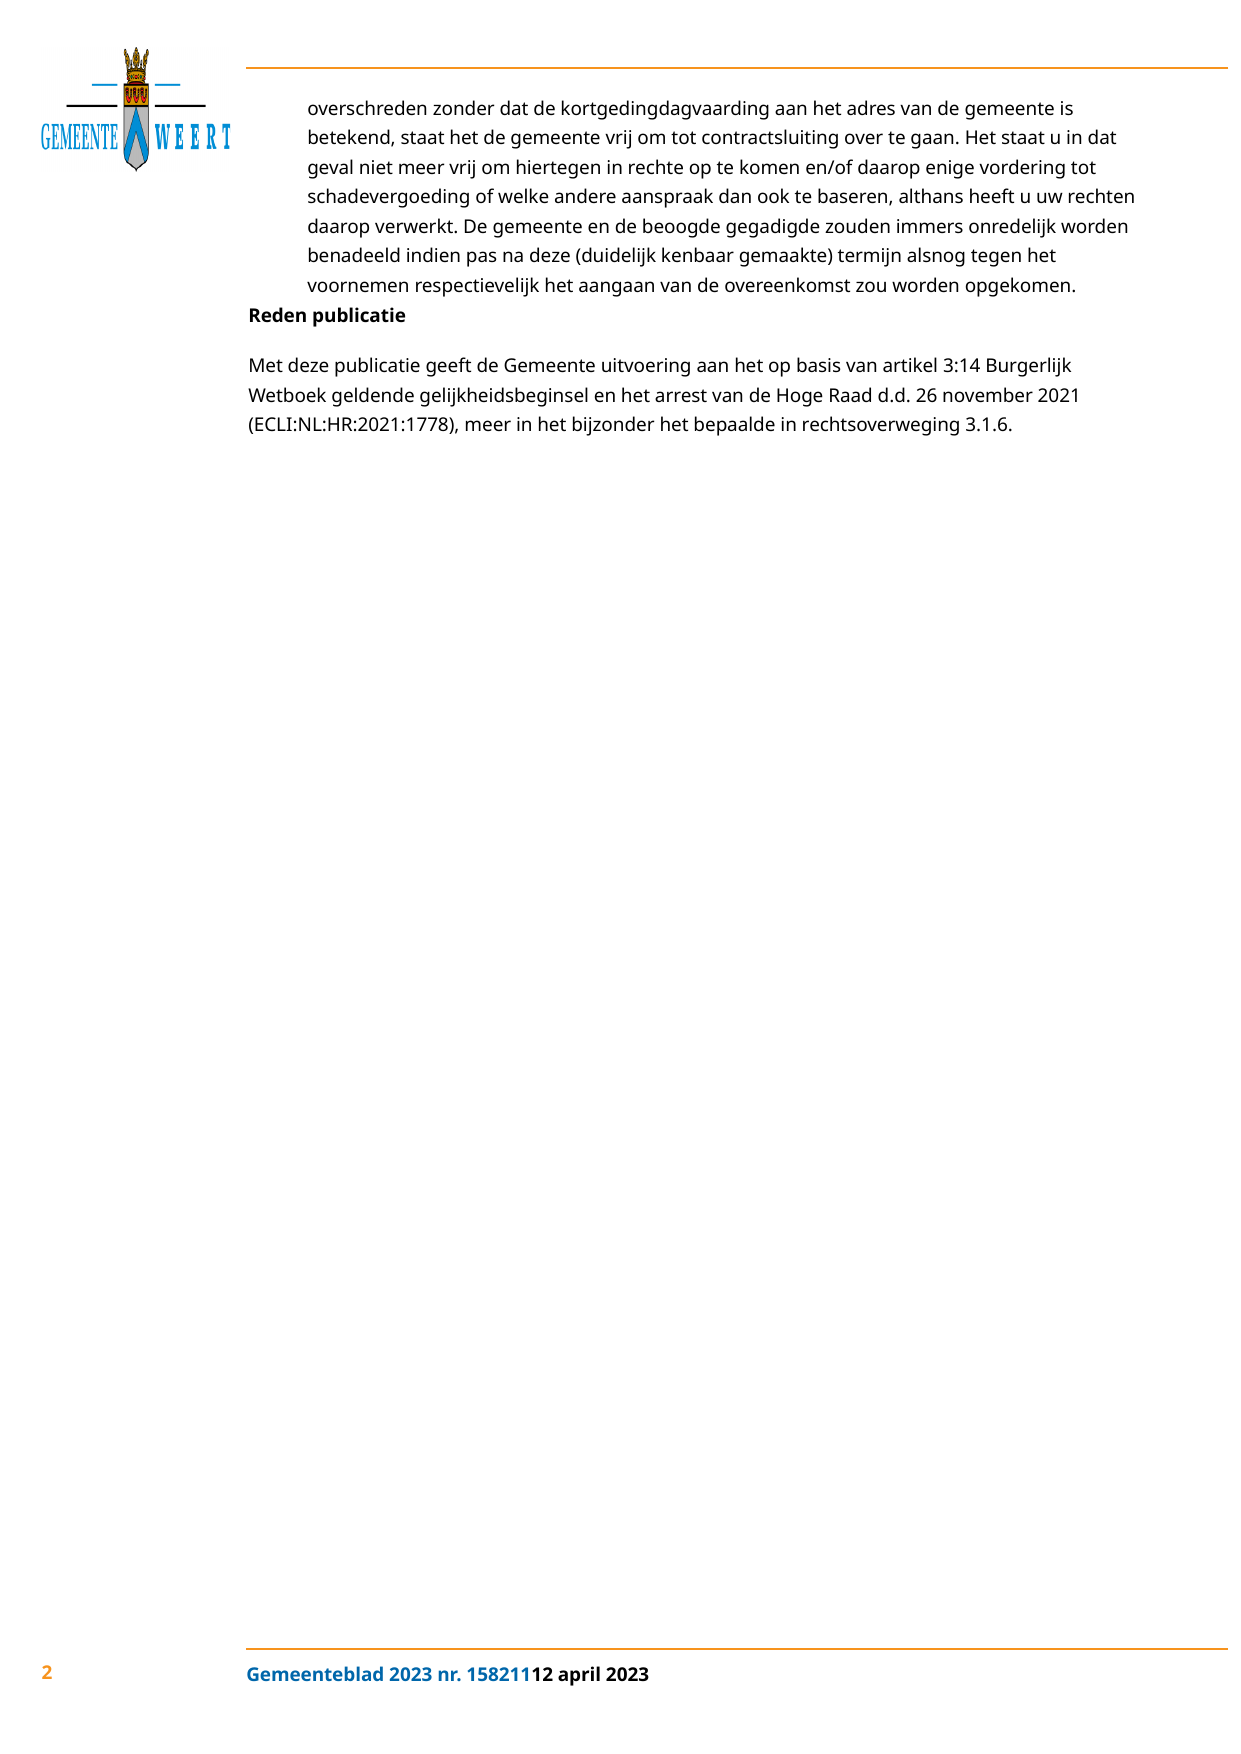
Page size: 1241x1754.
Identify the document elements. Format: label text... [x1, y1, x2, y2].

list overschreden zonder dat de kortgedingdagvaarding aan het adres van de gemeente is betekend, staat het de gemeente vrij om tot contractsluiting over te gaan. Het staat u in dat geval niet meer vrij om hiertegen in rechte op te komen en/of daarop enige vordering tot schadevergoeding of welke andere aanspraak dan ook te baseren, althans heeft u uw rechten daarop verwerkt. De gemeente en de beoogde gegadigde zouden immers onredelijk worden benadeeld indien pas na deze (duidelijk kenbaar gemaakte) termijn alsnog tegen het voornemen respectievelijk het aangaan van de overeenkomst zou worden opgekomen. [248, 95, 1152, 298]
text Met deze publicatie geeft de Gemeente uitvoering aan het op basis van artikel 3:14 Burgerlijk Wetboek geldende gelijkheidsbeginsel en het arrest van de Hoge Raad d.d. 26 november 2021 (ECLI:NL:HR:2021:1778), meer in het bijzonder het bepaalde in rechtsoverweging 3.1.6. [248, 352, 1152, 437]
text Reden publicatie [248, 302, 1152, 328]
picture [41, 47, 231, 172]
